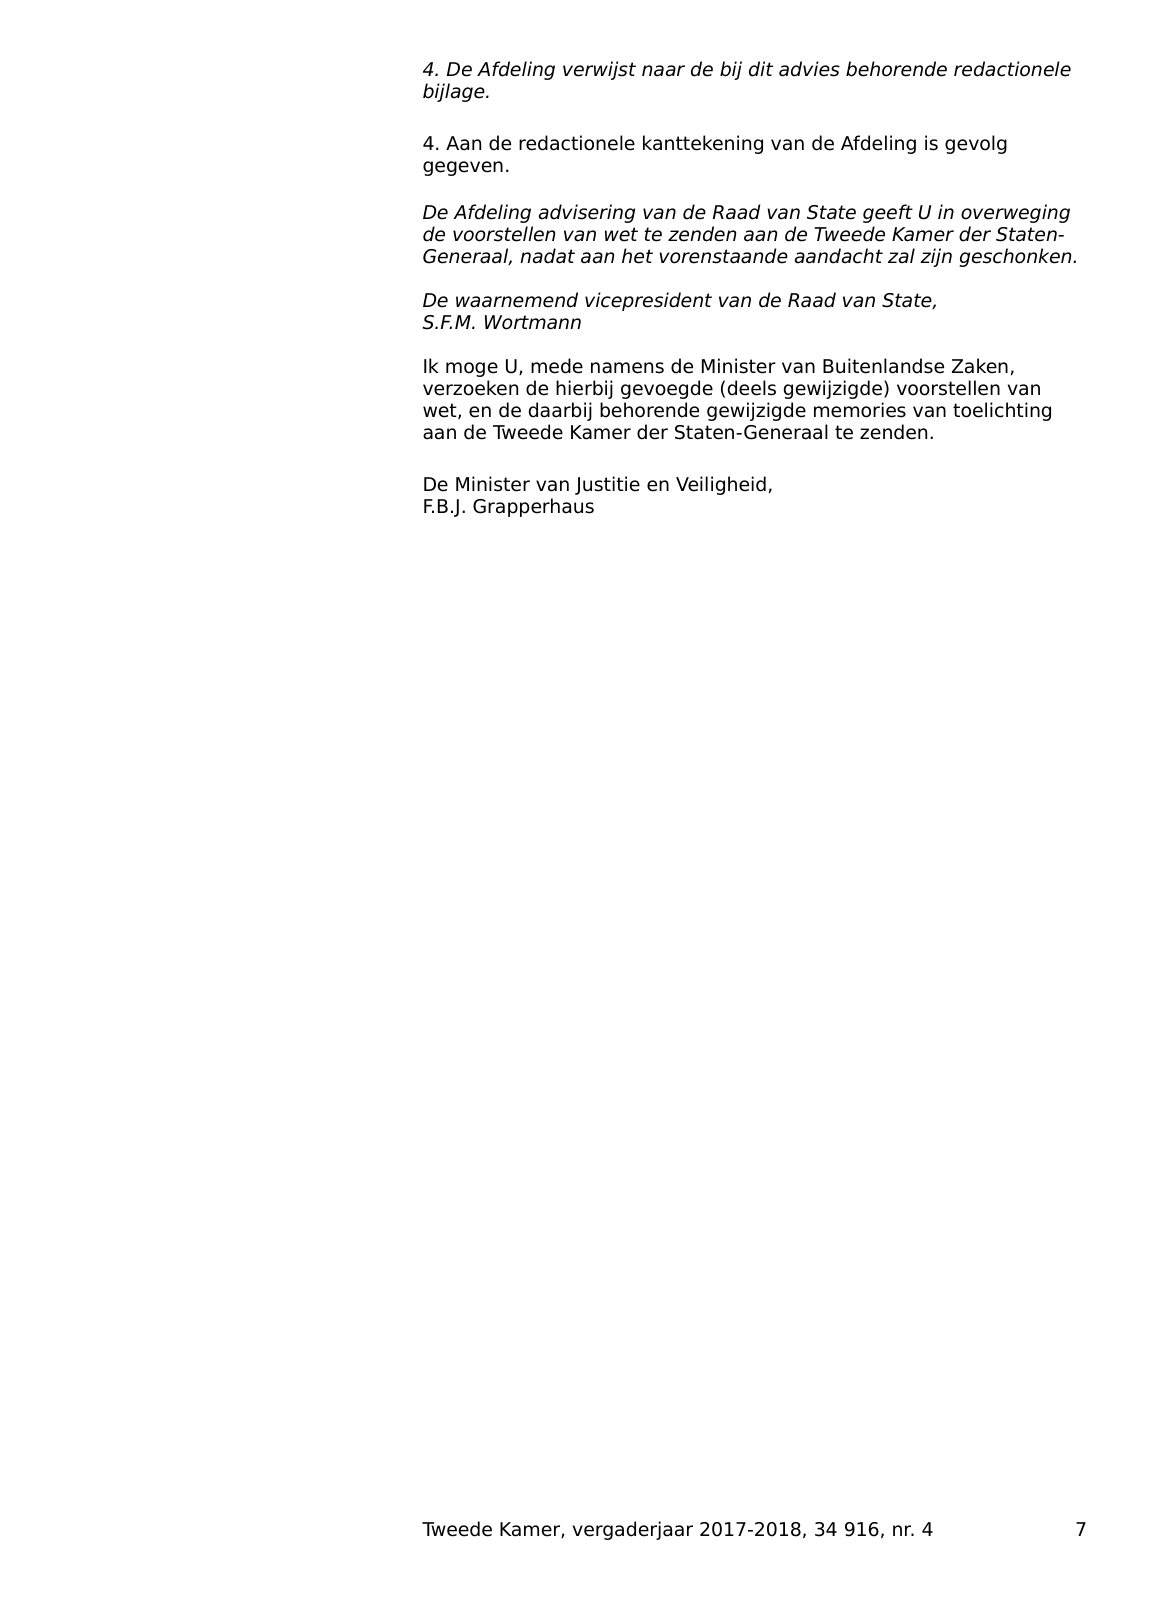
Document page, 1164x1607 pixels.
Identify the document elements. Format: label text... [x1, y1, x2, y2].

text De Minister van Justitie en Veiligheid, F.B.J. Grapperhaus [422, 474, 1087, 518]
text De Afdeling advisering van de Raad van State geeft U in overweging de voorstellen van wet te zenden aan de Tweede Kamer der Staten-Generaal, nadat aan het vorenstaande aandacht zal zijn geschonken. [422, 202, 1087, 268]
subtitle 4. De Afdeling verwijst naar de bij dit advies behorende redactionele bijlage. [422, 59, 1087, 103]
subtitle 4. Aan de redactionele kanttekening van de Afdeling is gevolg gegeven. [422, 133, 1087, 177]
text De waarnemend vicepresident van de Raad van State, [422, 290, 1087, 312]
text S.F.M. Wortmann [422, 312, 1087, 334]
text Ik moge U, mede namens de Minister van Buitenlandse Zaken, verzoeken de hierbij gevoegde (deels gewijzigde) voorstellen van wet, en de daarbij behorende gewijzigde memories van toelichting aan de Tweede Kamer der Staten-Generaal te zenden. [422, 356, 1087, 444]
